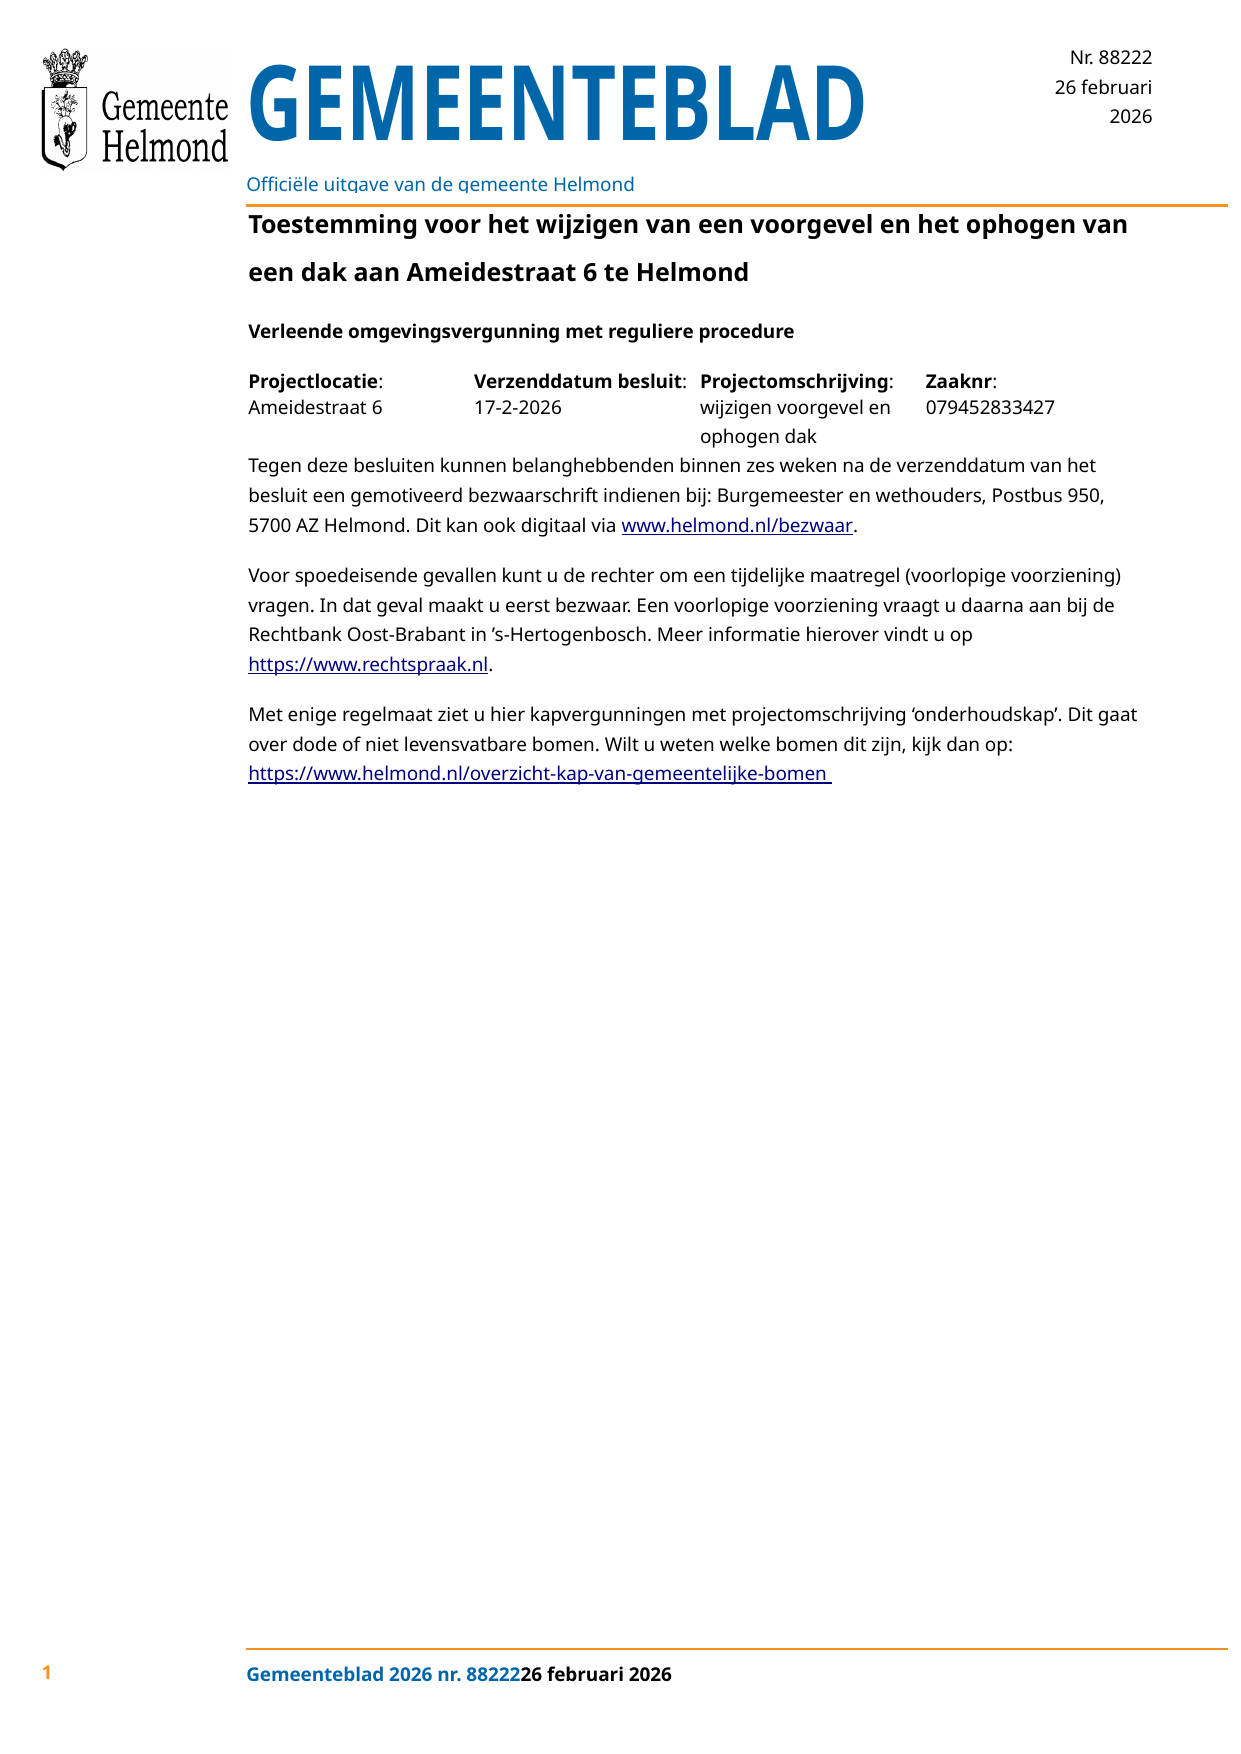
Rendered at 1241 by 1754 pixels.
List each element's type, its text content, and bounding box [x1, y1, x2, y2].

text Toestemming voor het wijzigen van een voorgevel en het ophogen van een dak aan Ameidestraat 6 te Helmond [248, 207, 1152, 288]
picture [41, 47, 231, 172]
text Tegen deze besluiten kunnen belanghebbenden binnen zes weken na de verzenddatum van het besluit een gemotiveerd bezwaarschrift indienen bij: Burgemeester en wethouders, Postbus 950, 5700 AZ Helmond. Dit kan ook digitaal via www.helmond.nl/bezwaar. [248, 453, 1152, 538]
table_cell 17-2-2026 [474, 394, 700, 449]
table_cell 079452833427 [926, 394, 1152, 449]
text Voor spoedeisende gevallen kunt u de rechter om een tijdelijke maatregel (voorlopige voorziening) vragen. In dat geval maakt u eerst bezwaar. Een voorlopige voorziening vraagt u daarna aan bij de Rechtbank Oost-Brabant in ’s-Hertogenbosch. Meer informatie hierover vindt u op https://www.rechtspraak.nl. [248, 562, 1152, 677]
table_header Zaaknr: [926, 369, 1152, 394]
table_cell wijzigen voorgevel en ophogen dak [700, 394, 926, 449]
table_header Verzenddatum besluit: [474, 369, 700, 394]
table_header Projectomschrijving: [700, 369, 926, 394]
table_cell Ameidestraat 6 [248, 394, 474, 449]
table_header Projectlocatie: [248, 369, 474, 394]
text Met enige regelmaat ziet u hier kapvergunningen met projectomschrijving ‘onderhoudskap’. Dit gaat over dode of niet levensvatbare bomen. Wilt u weten welke bomen dit zijn, kijk dan op: https://www.helmond.nl/overzicht-kap-van-gemeentelijke-bomen [248, 701, 1152, 786]
text Verleende omgevingsvergunning met reguliere procedure [248, 318, 1152, 344]
